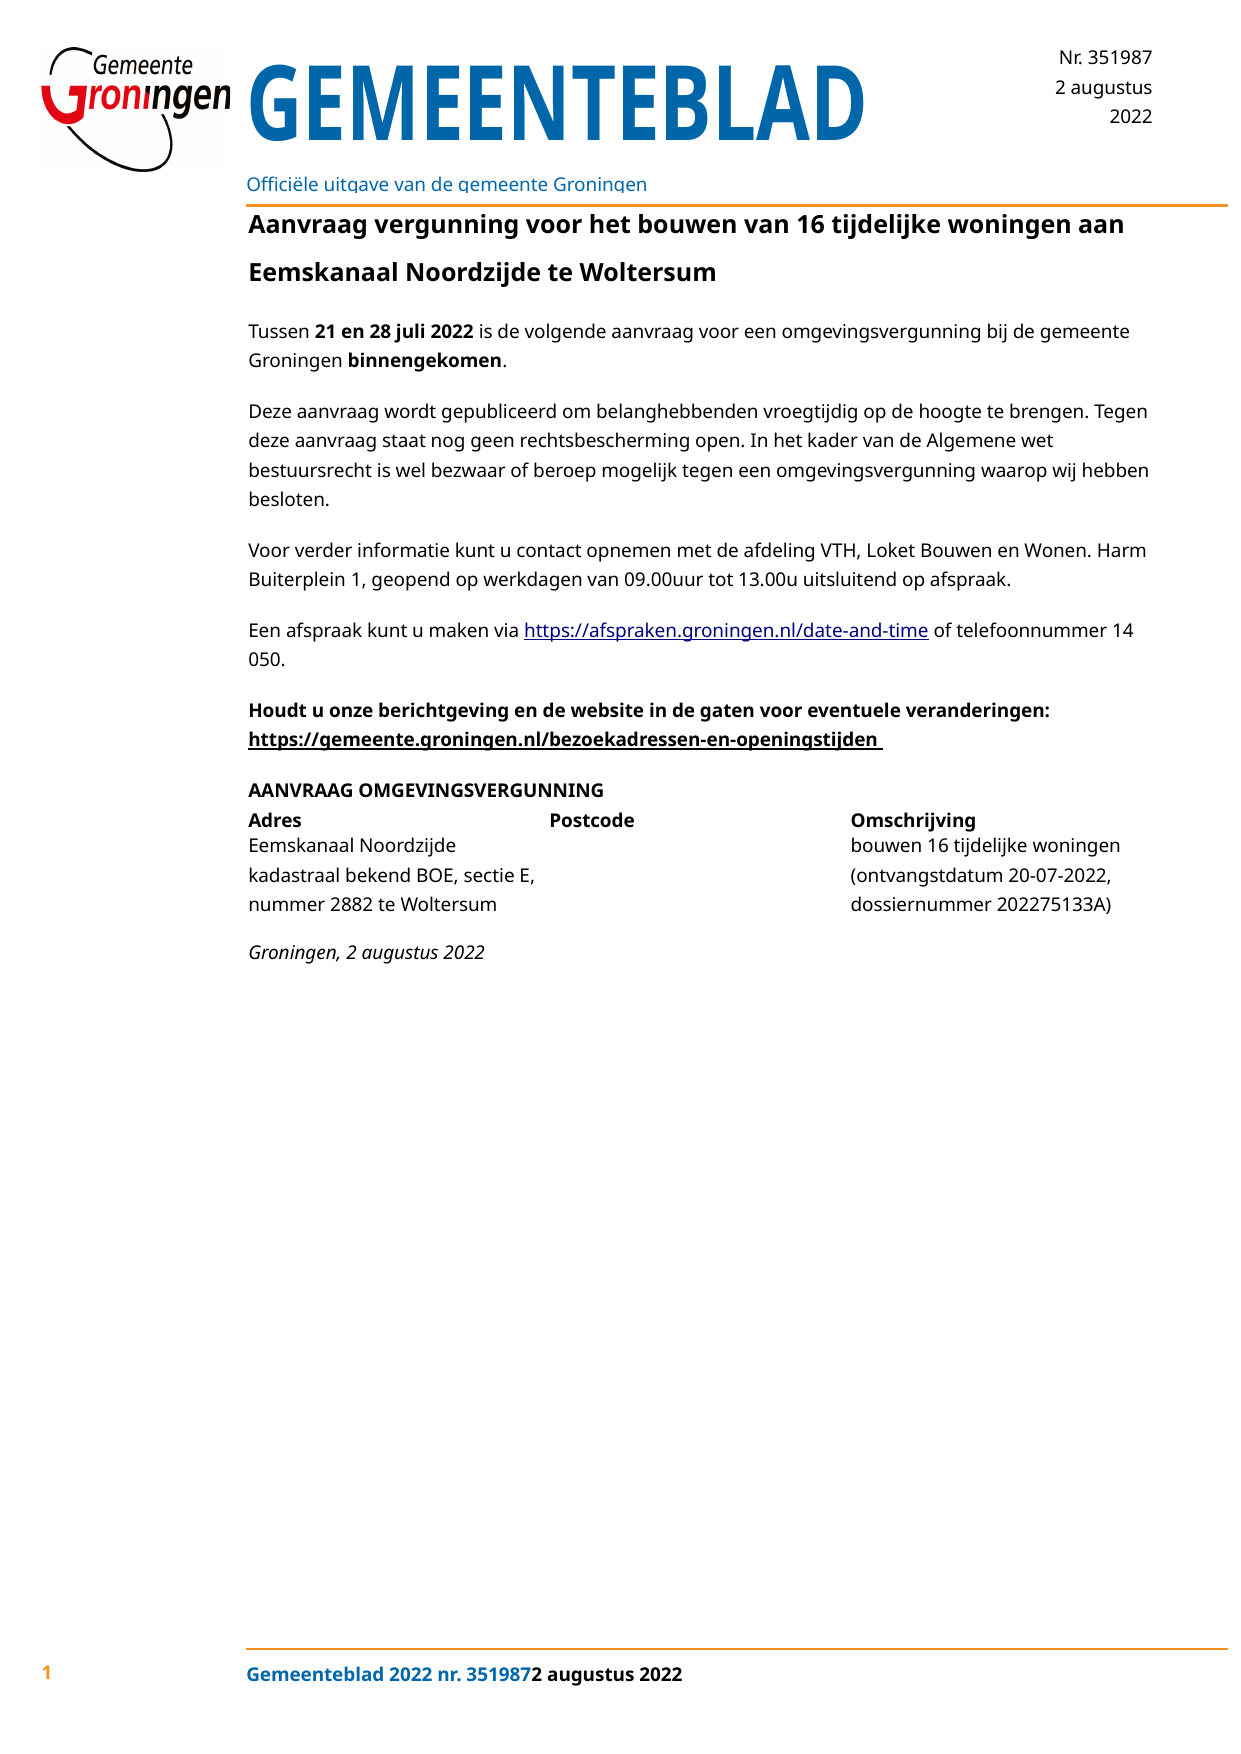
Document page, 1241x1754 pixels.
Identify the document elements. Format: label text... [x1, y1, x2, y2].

table_header Postcode [549, 807, 850, 832]
text Tussen 21 en 28 juli 2022 is de volgende aanvraag voor een omgevingsvergunning bij de gemeente Groningen binnengekomen. [248, 318, 1152, 373]
table_cell bouwen 16 tijdelijke woningen (ontvangstdatum 20-07-2022, dossiernummer 202275133A) [850, 833, 1152, 917]
table_cell [549, 833, 850, 917]
text AANVRAAG OMGEVINGSVERGUNNING [248, 777, 1152, 803]
text Aanvraag vergunning voor het bouwen van 16 tijdelijke woningen aan Eemskanaal Noordzijde te Woltersum [248, 207, 1152, 288]
text Voor verder informatie kunt u contact opnemen met de afdeling VTH, Loket Bouwen en Wonen. Harm Buiterplein 1, geopend op werkdagen van 09.00uur tot 13.00u uitsluitend op afspraak. [248, 537, 1152, 592]
picture [41, 47, 231, 172]
text Houdt u onze berichtgeving en de website in de gaten voor eventuele veranderingen: https://gemeente.groningen.nl/bezoekadressen-en-openingstijden [248, 697, 1152, 752]
table_header Adres [248, 807, 549, 832]
text Groningen, 2 augustus 2022 [248, 939, 1152, 964]
text Deze aanvraag wordt gepubliceerd om belanghebbenden vroegtijdig op de hoogte te brengen. Tegen deze aanvraag staat nog geen rechtsbescherming open. In het kader van de Algemene wet bestuursrecht is wel bezwaar of beroep mogelijk tegen een omgevingsvergunning waarop wij hebben besloten. [248, 398, 1152, 512]
table_cell Eemskanaal Noordzijde kadastraal bekend BOE, sectie E, nummer 2882 te Woltersum [248, 833, 549, 917]
text Een afspraak kunt u maken via https://afspraken.groningen.nl/date-and-time of telefoonnummer 14 050. [248, 617, 1152, 672]
table_header Omschrijving [850, 807, 1152, 832]
